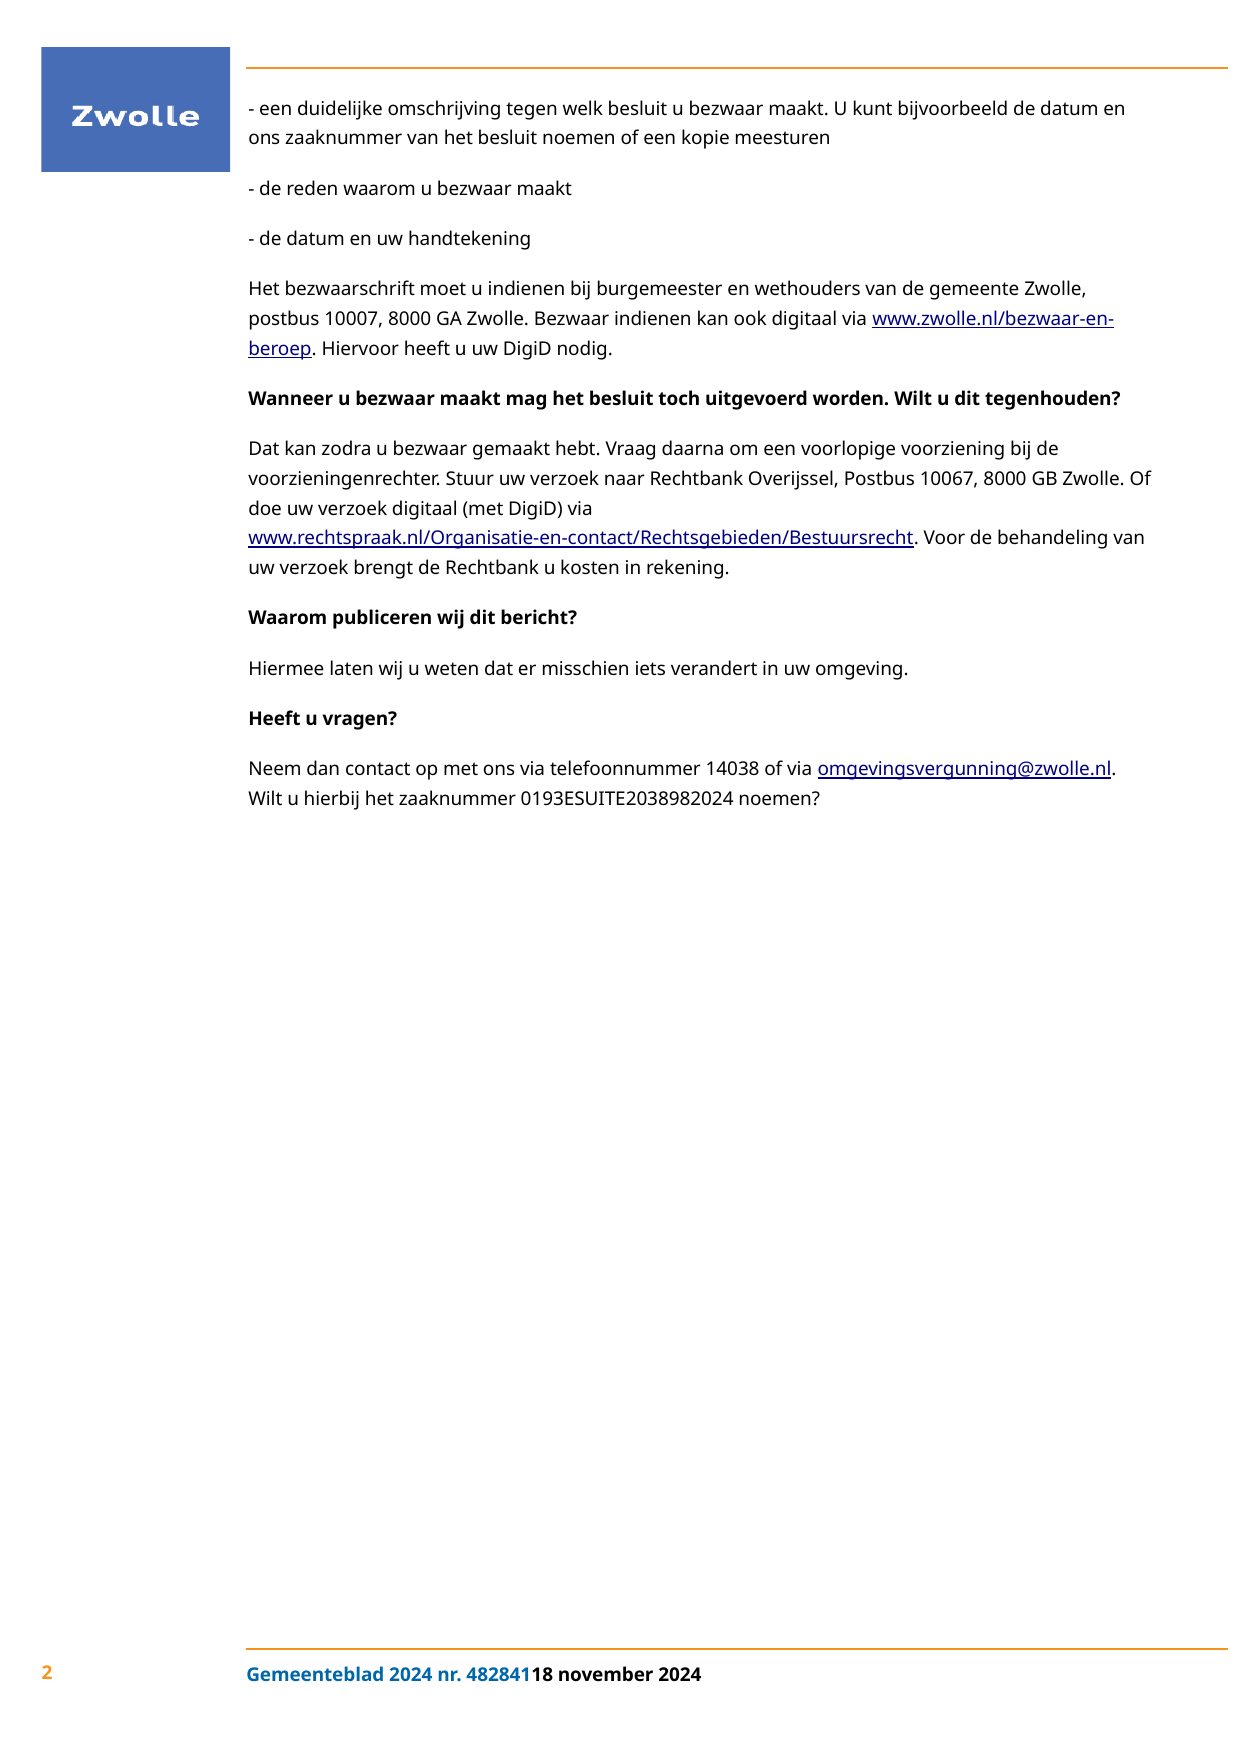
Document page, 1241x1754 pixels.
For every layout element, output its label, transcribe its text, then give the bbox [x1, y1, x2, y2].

text - de reden waarom u bezwaar maakt [248, 175, 1152, 201]
text Hiermee laten wij u weten dat er misschien iets verandert in uw omgeving. [248, 655, 1152, 681]
text Dat kan zodra u bezwaar gemaakt hebt. Vraag daarna om een voorlopige voorziening bij de voorzieningenrechter. Stuur uw verzoek naar Rechtbank Overijssel, Postbus 10067, 8000 GB Zwolle. Of doe uw verzoek digitaal (met DigiD) via www.rechtspraak.nl/Organisatie-en-contact/Rechtsgebieden/Bestuursrecht. Voor de behandeling van uw verzoek brengt de Rechtbank u kosten in rekening. [248, 436, 1152, 580]
text - de datum en uw handtekening [248, 225, 1152, 251]
text Wanneer u bezwaar maakt mag het besluit toch uitgevoerd worden. Wilt u dit tegenhouden? [248, 385, 1152, 411]
text Neem dan contact op met ons via telefoonnummer 14038 of via omgevingsvergunning@zwolle.nl. Wilt u hierbij het zaaknummer 0193ESUITE2038982024 noemen? [248, 756, 1152, 811]
text Het bezwaarschrift moet u indienen bij burgemeester en wethouders van de gemeente Zwolle, postbus 10007, 8000 GA Zwolle. Bezwaar indienen kan ook digitaal via www.zwolle.nl/bezwaar-en-beroep. Hiervoor heeft u uw DigiD nodig. [248, 276, 1152, 361]
text Heeft u vragen? [248, 705, 1152, 731]
picture [41, 47, 231, 172]
text - een duidelijke omschrijving tegen welk besluit u bezwaar maakt. U kunt bijvoorbeeld de datum en ons zaaknummer van het besluit noemen of een kopie meesturen [248, 95, 1152, 150]
text Waarom publiceren wij dit bericht? [248, 604, 1152, 630]
